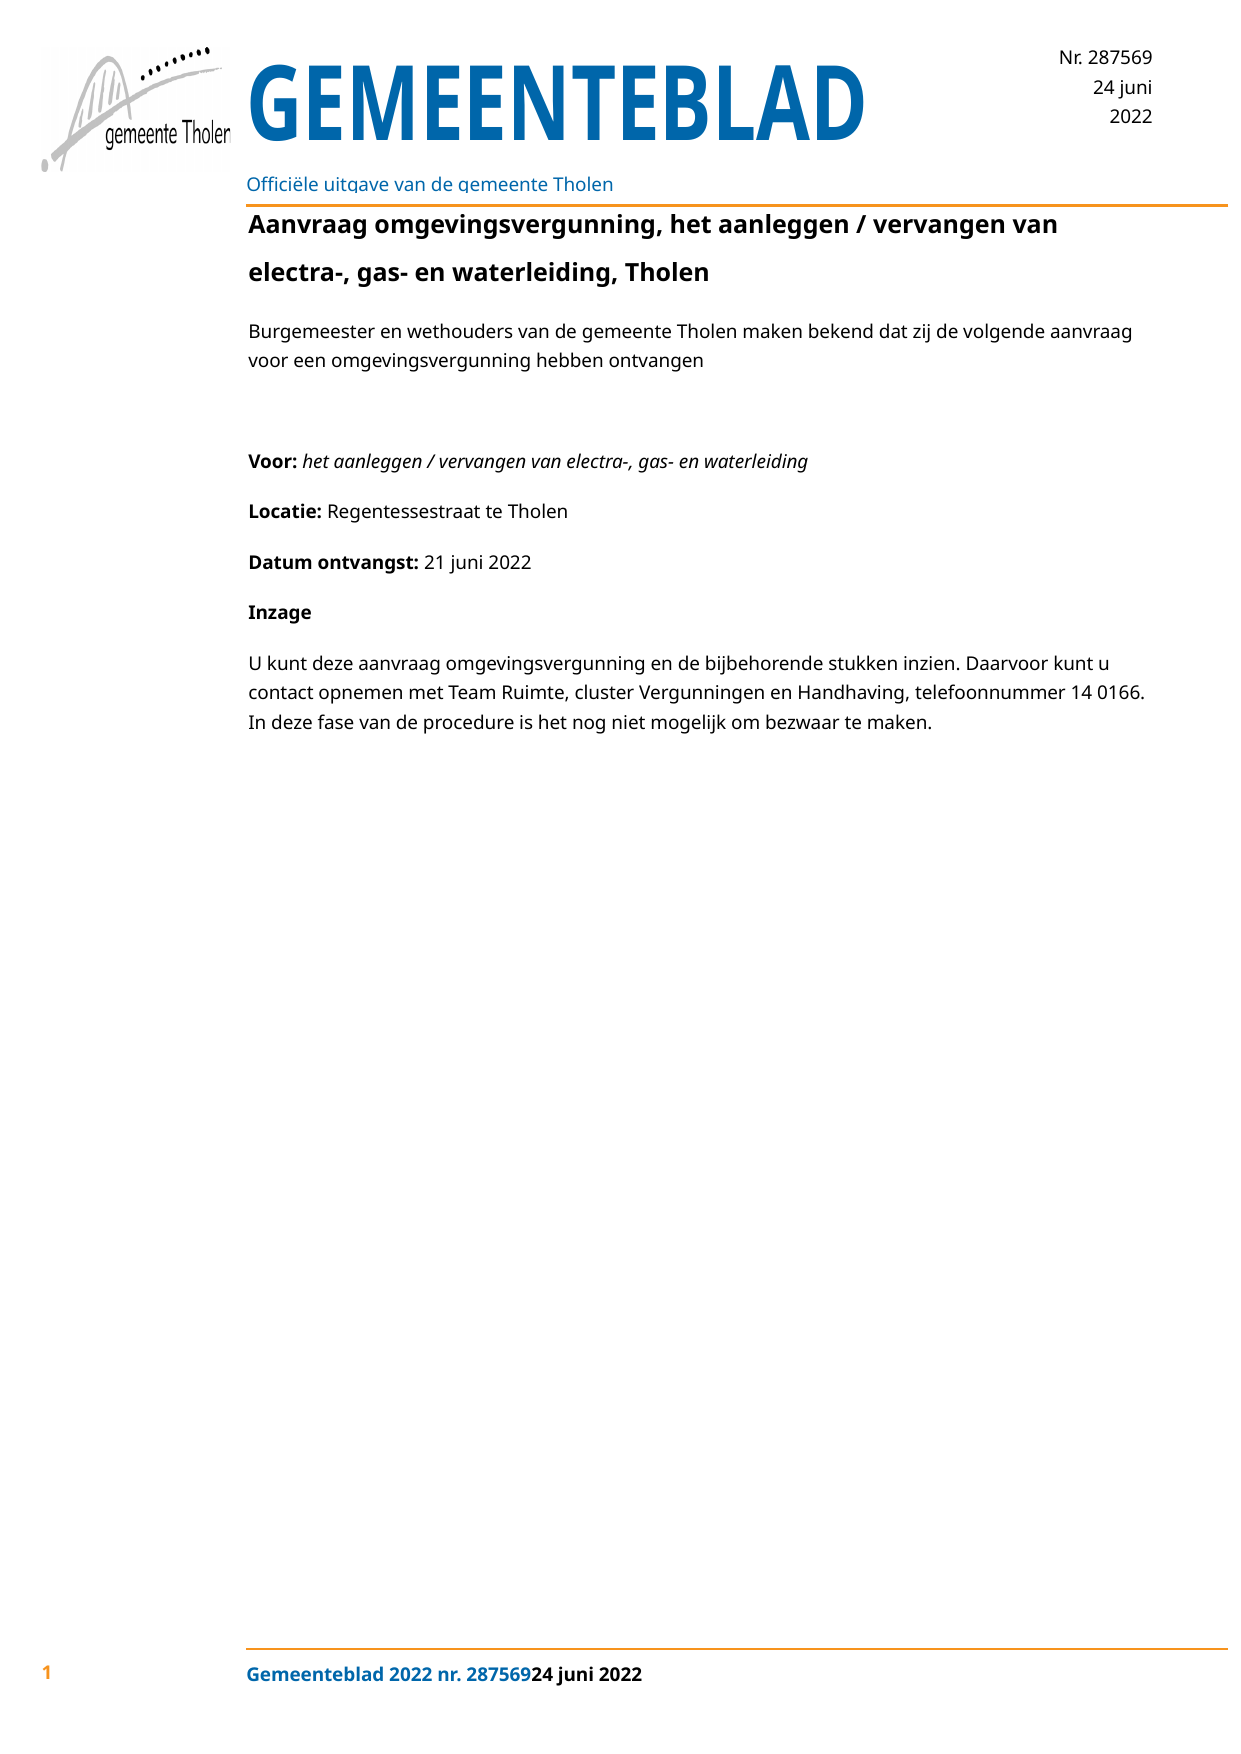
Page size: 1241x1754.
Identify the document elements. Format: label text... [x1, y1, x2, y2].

picture [41, 47, 231, 172]
text Burgemeester en wethouders van de gemeente Tholen maken bekend dat zij de volgende aanvraag voor een omgevingsvergunning hebben ontvangen [248, 318, 1152, 373]
text Aanvraag omgevingsvergunning, het aanleggen / vervangen van electra-, gas- en waterleiding, Tholen [248, 207, 1152, 288]
text Inzage [248, 599, 1152, 625]
text Voor: het aanleggen / vervangen van electra-, gas- en waterleiding [248, 448, 1152, 474]
text Locatie: Regentessestraat te Tholen [248, 499, 1152, 524]
text U kunt deze aanvraag omgevingsvergunning en de bijbehorende stukken inzien. Daarvoor kunt u contact opnemen met Team Ruimte, cluster Vergunningen en Handhaving, telefoonnummer 14 0166. In deze fase van de procedure is het nog niet mogelijk om bezwaar te maken. [248, 650, 1152, 735]
text Datum ontvangst: 21 juni 2022 [248, 549, 1152, 575]
